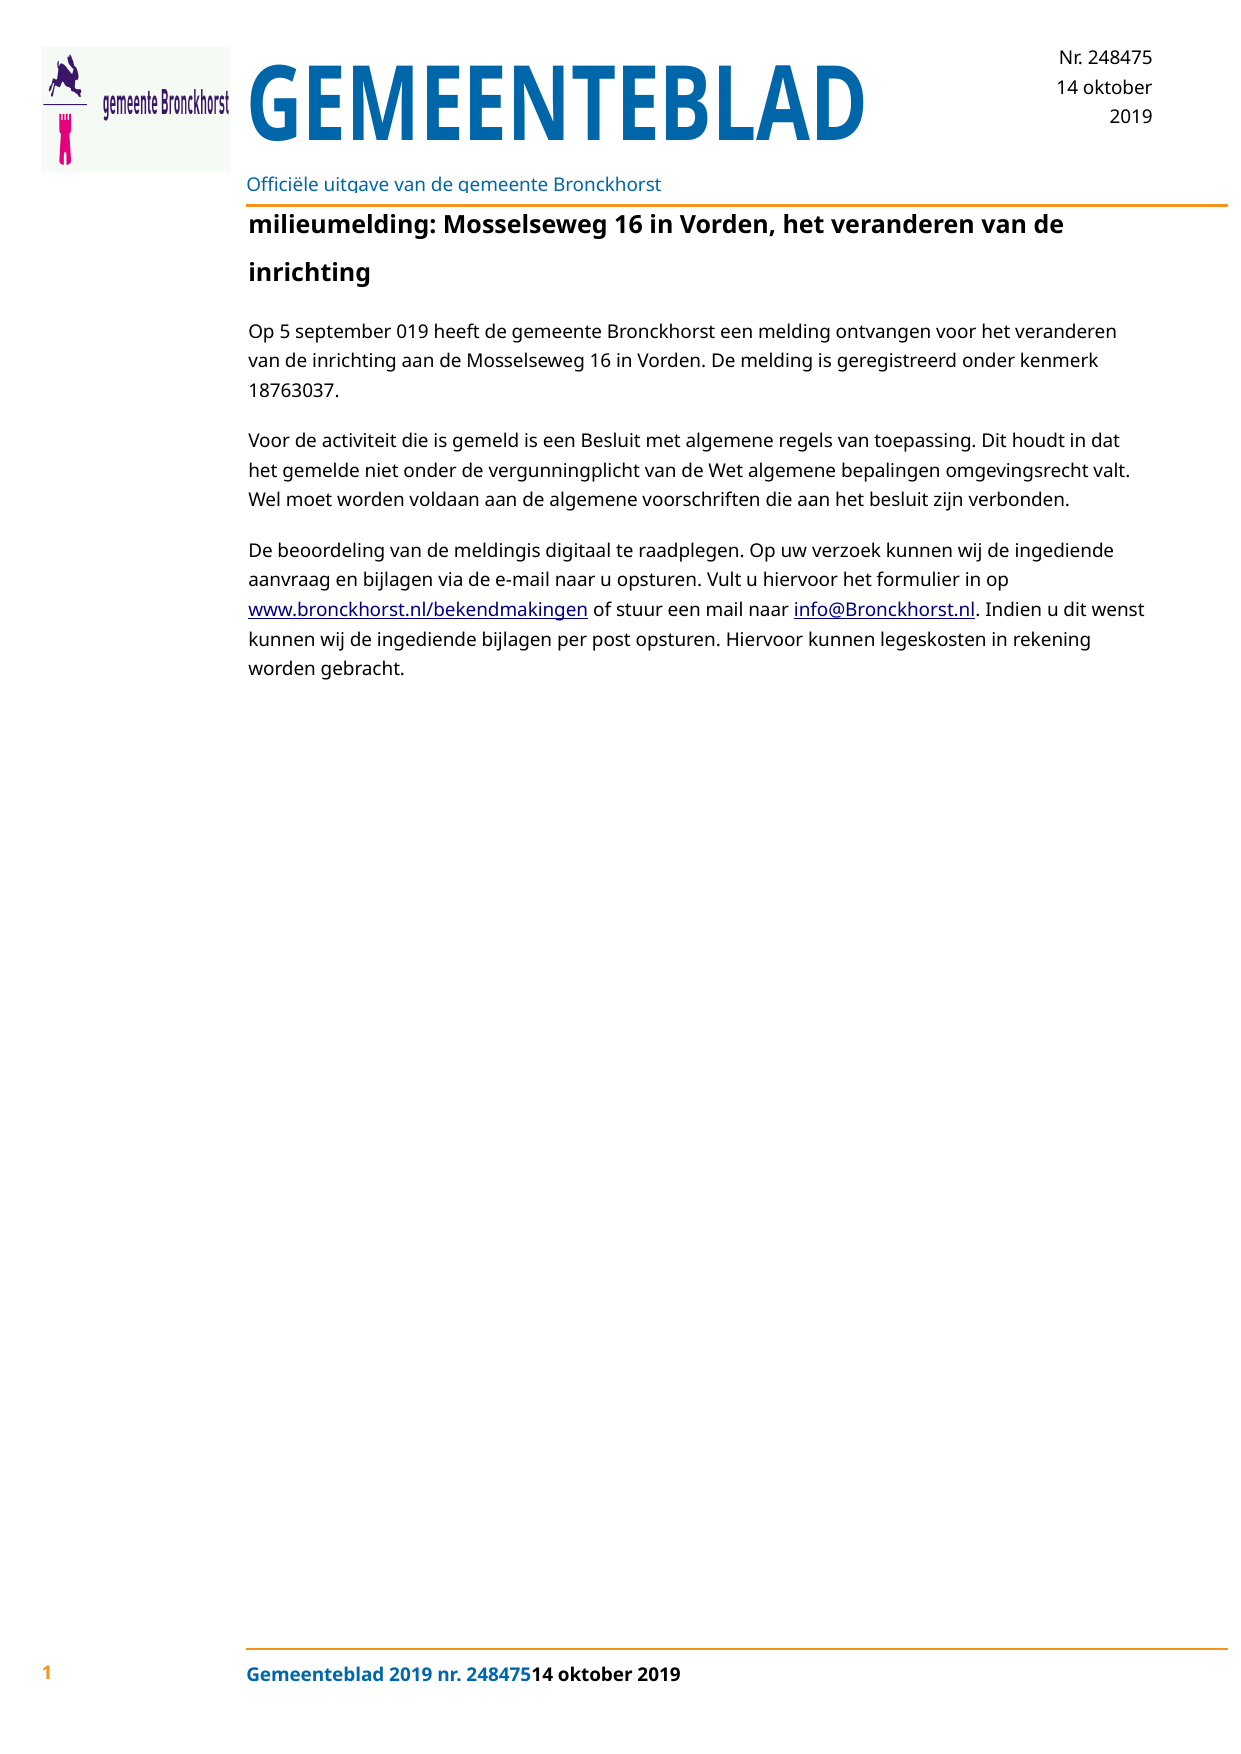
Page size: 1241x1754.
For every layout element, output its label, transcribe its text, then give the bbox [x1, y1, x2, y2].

text Op 5 september 019 heeft de gemeente Bronckhorst een melding ontvangen voor het veranderen van de inrichting aan de Mosselseweg 16 in Vorden. De melding is geregistreerd onder kenmerk 18763037. [248, 318, 1152, 403]
picture [41, 47, 231, 172]
text milieumelding: Mosselseweg 16 in Vorden, het veranderen van de inrichting [248, 207, 1152, 288]
text De beoordeling van de meldingis digitaal te raadplegen. Op uw verzoek kunnen wij de ingediende aanvraag en bijlagen via de e-mail naar u opsturen. Vult u hiervoor het formulier in op www.bronckhorst.nl/bekendmakingen of stuur een mail naar info@Bronckhorst.nl. Indien u dit wenst kunnen wij de ingediende bijlagen per post opsturen. Hiervoor kunnen legeskosten in rekening worden gebracht. [248, 537, 1152, 681]
text Voor de activiteit die is gemeld is een Besluit met algemene regels van toepassing. Dit houdt in dat het gemelde niet onder de vergunningplicht van de Wet algemene bepalingen omgevingsrecht valt. Wel moet worden voldaan aan de algemene voorschriften die aan het besluit zijn verbonden. [248, 427, 1152, 512]
